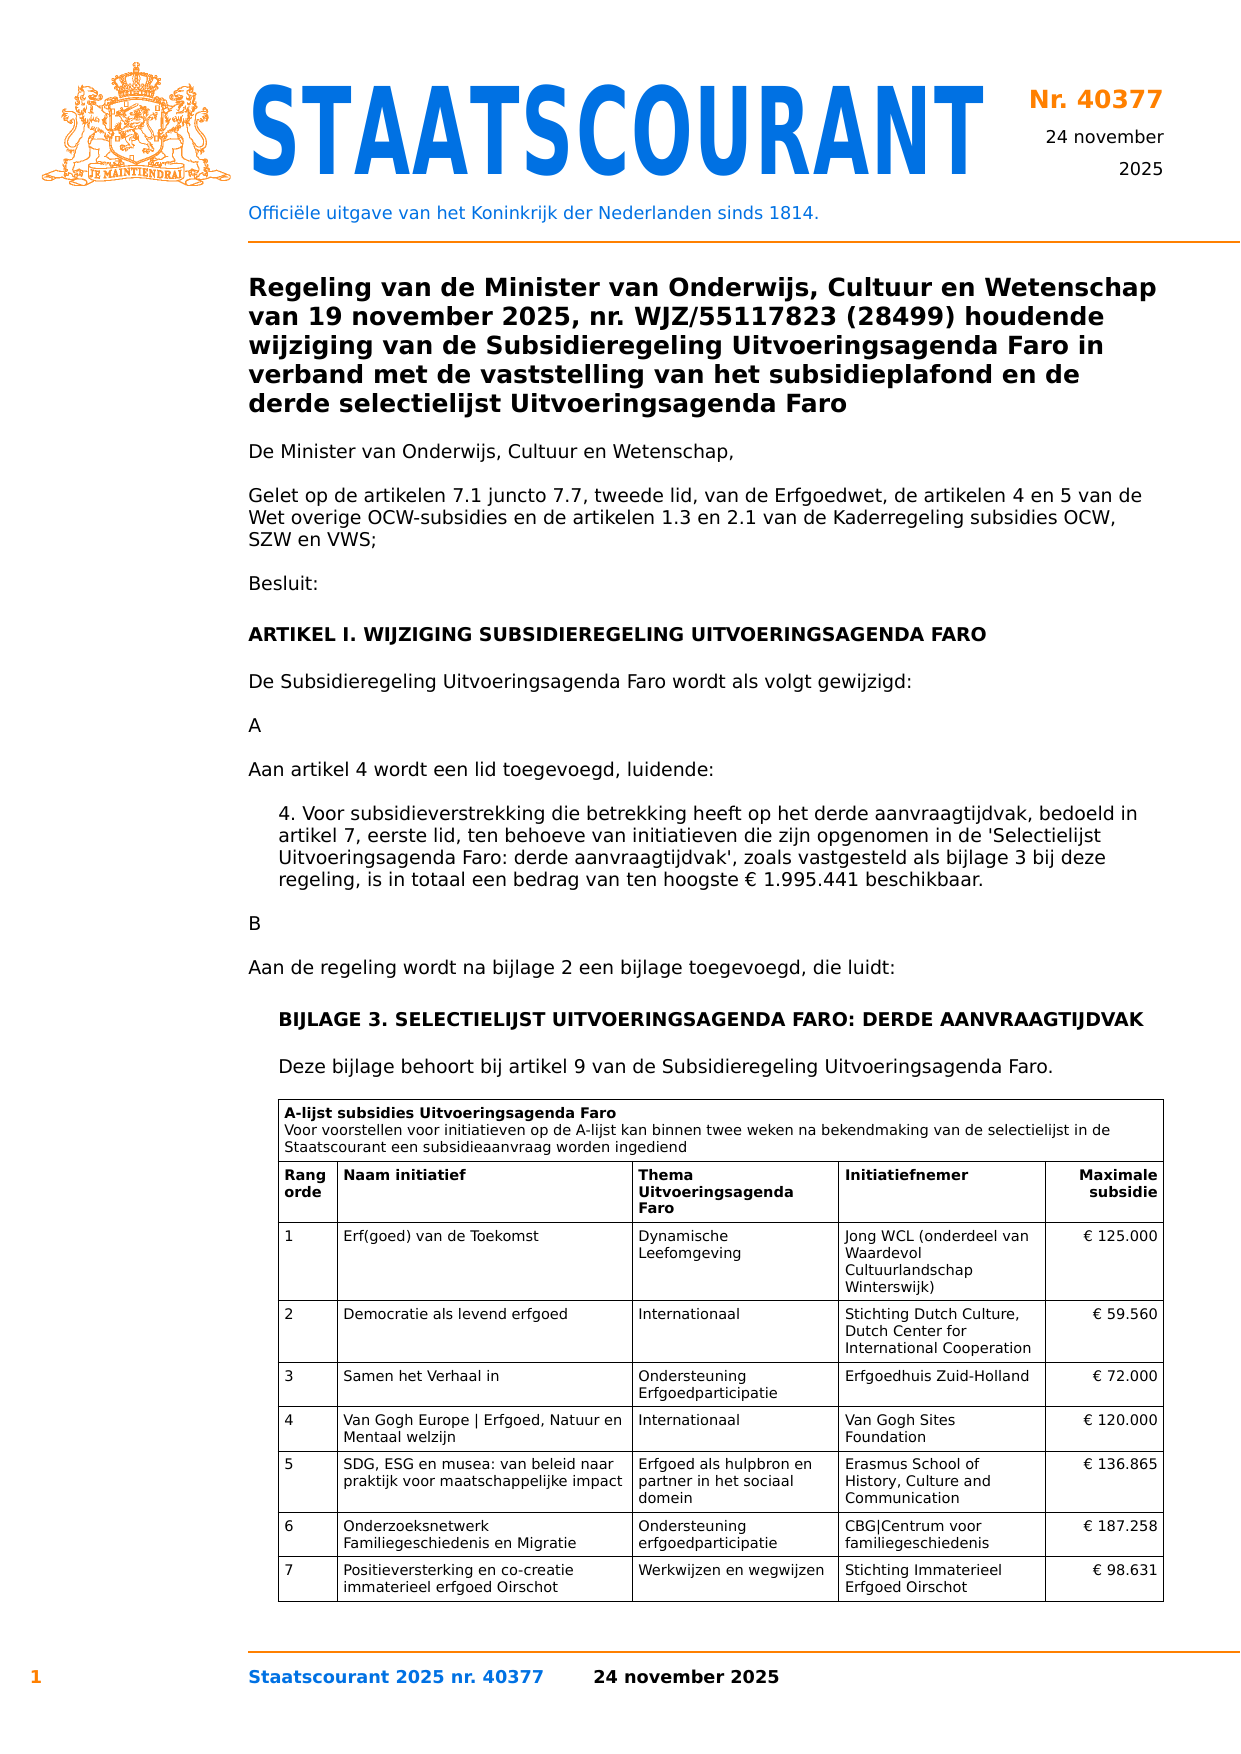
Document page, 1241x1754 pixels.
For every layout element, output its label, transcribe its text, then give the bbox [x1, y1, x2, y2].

table_cell Ondersteuning erfgoedparticipatie [633, 1513, 838, 1556]
table_cell 2025 [998, 153, 1240, 203]
table_cell Van Gogh Sites Foundation [839, 1407, 1045, 1451]
table_cell Stichting Immaterieel Erfgoed Oirschot [839, 1557, 1045, 1601]
table_cell Maximale subsidie [1046, 1162, 1163, 1222]
table_cell € 98.631 [1046, 1557, 1163, 1601]
table_cell Dynamische Leefomgeving [633, 1223, 838, 1300]
table_cell € 136.865 [1046, 1452, 1163, 1512]
text De Subsidieregeling Uitvoeringsagenda Faro wordt als volgt gewijzigd: [248, 671, 1163, 693]
table_cell Werkwijzen en wegwijzen [633, 1557, 838, 1601]
table_cell Internationaal [633, 1407, 838, 1451]
table_cell Positieversterking en co-creatie immaterieel erfgoed Oirschot [338, 1557, 632, 1601]
table_header STAATSCOURANT [248, 62, 998, 203]
table_cell Erf(goed) van de Toekomst [338, 1223, 632, 1300]
table_cell 5 [279, 1452, 337, 1512]
table_cell 4 [279, 1407, 337, 1451]
table_cell Erasmus School of History, Culture and Communication [839, 1452, 1045, 1512]
table_cell Erfgoed als hulpbron en partner in het sociaal domein [633, 1452, 838, 1512]
table_cell Initiatiefnemer [839, 1162, 1045, 1222]
subtitle ARTIKEL I. WIJZIGING SUBSIDIEREGELING UITVOERINGSAGENDA FARO [248, 624, 1163, 646]
text Besluit: [248, 572, 1163, 594]
table_cell 3 [279, 1363, 337, 1406]
text A [248, 715, 1163, 737]
text 4. Voor subsidieverstrekking die betrekking heeft op het derde aanvraagtijdvak, bedoeld in artikel 7, eerste lid, ten behoeve van initiatieven die zijn opgenomen in de 'Selectielijst Uitvoeringsagenda Faro: derde aanvraagtijdvak', zoals vastgesteld als bijlage 3 bij deze regeling, is in totaal een bedrag van ten hoogste € 1.995.441 beschikbaar. [278, 803, 1163, 891]
table_cell 2 [279, 1301, 337, 1362]
text Gelet op de artikelen 7.1 juncto 7.7, tweede lid, van de Erfgoedwet, de artikelen 4 en 5 van de Wet overige OCW-subsidies en de artikelen 1.3 en 2.1 van de Kaderregeling subsidies OCW, SZW en VWS; [248, 484, 1163, 551]
subtitle Regeling van de Minister van Onderwijs, Cultuur en Wetenschap van 19 november 2025, nr. WJZ/55117823 (28499) houdende wijziging van de Subsidieregeling Uitvoeringsagenda Faro in verband met de vaststelling van het subsidieplafond en de derde selectielijst Uitvoeringsagenda Faro [248, 273, 1163, 419]
table_cell Democratie als levend erfgoed [338, 1301, 632, 1362]
table_cell Jong WCL (onderdeel van Waardevol Cultuurlandschap Winterswijk) [839, 1223, 1045, 1300]
table_cell € 59.560 [1046, 1301, 1163, 1362]
table_header [25, 62, 248, 241]
table_cell Van Gogh Europe | Erfgoed, Natuur en Mentaal welzijn [338, 1407, 632, 1451]
table_cell Naam initiatief [338, 1162, 632, 1222]
picture [41, 62, 231, 186]
text Aan de regeling wordt na bijlage 2 een bijlage toegevoegd, die luidt: [248, 957, 1163, 978]
table_cell CBG|Centrum voor familiegeschiedenis [839, 1513, 1045, 1556]
table_cell € 72.000 [1046, 1363, 1163, 1406]
text Aan artikel 4 wordt een lid toegevoegd, luidende: [248, 759, 1163, 781]
table_cell Stichting Dutch Culture, Dutch Center for International Cooperation [839, 1301, 1045, 1362]
text De Minister van Onderwijs, Cultuur en Wetenschap, [248, 441, 1163, 463]
table_cell Officiële uitgave van het Koninkrijk der Nederlanden sinds 1814. [248, 203, 1240, 241]
table_cell € 125.000 [1046, 1223, 1163, 1300]
table_header A-lijst subsidies Uitvoeringsagenda Faro Voor voorstellen voor initiatieven op de A-lijst kan binnen twee weken na bekendmaking van de selectielijst in de Staatscourant een subsidieaanvraag worden ingediend [279, 1100, 1163, 1161]
table_cell SDG, ESG en musea: van beleid naar praktijk voor maatschappelijke impact [338, 1452, 632, 1512]
table_cell € 120.000 [1046, 1407, 1163, 1451]
text B [248, 913, 1163, 935]
table_cell € 187.258 [1046, 1513, 1163, 1556]
table_cell Samen het Verhaal in [338, 1363, 632, 1406]
text Deze bijlage behoort bij artikel 9 van de Subsidieregeling Uitvoeringsagenda Faro. [278, 1056, 1163, 1077]
table_cell Thema Uitvoeringsagenda Faro [633, 1162, 838, 1222]
table_cell Rangorde [279, 1162, 337, 1222]
table_cell Erfgoedhuis Zuid-Holland [839, 1363, 1045, 1406]
table_cell 1 [279, 1223, 337, 1300]
table_cell 6 [279, 1513, 337, 1556]
table_cell Onderzoeksnetwerk Familiegeschiedenis en Migratie [338, 1513, 632, 1556]
table_cell 7 [279, 1557, 337, 1601]
table_header Nr. 40377 [998, 62, 1240, 121]
subtitle BIJLAGE 3. SELECTIELIJST UITVOERINGSAGENDA FARO: DERDE AANVRAAGTIJDVAK [278, 1008, 1163, 1031]
table_cell 24 november [998, 121, 1240, 153]
table_cell Ondersteuning Erfgoedparticipatie [633, 1363, 838, 1406]
table_cell Internationaal [633, 1301, 838, 1362]
